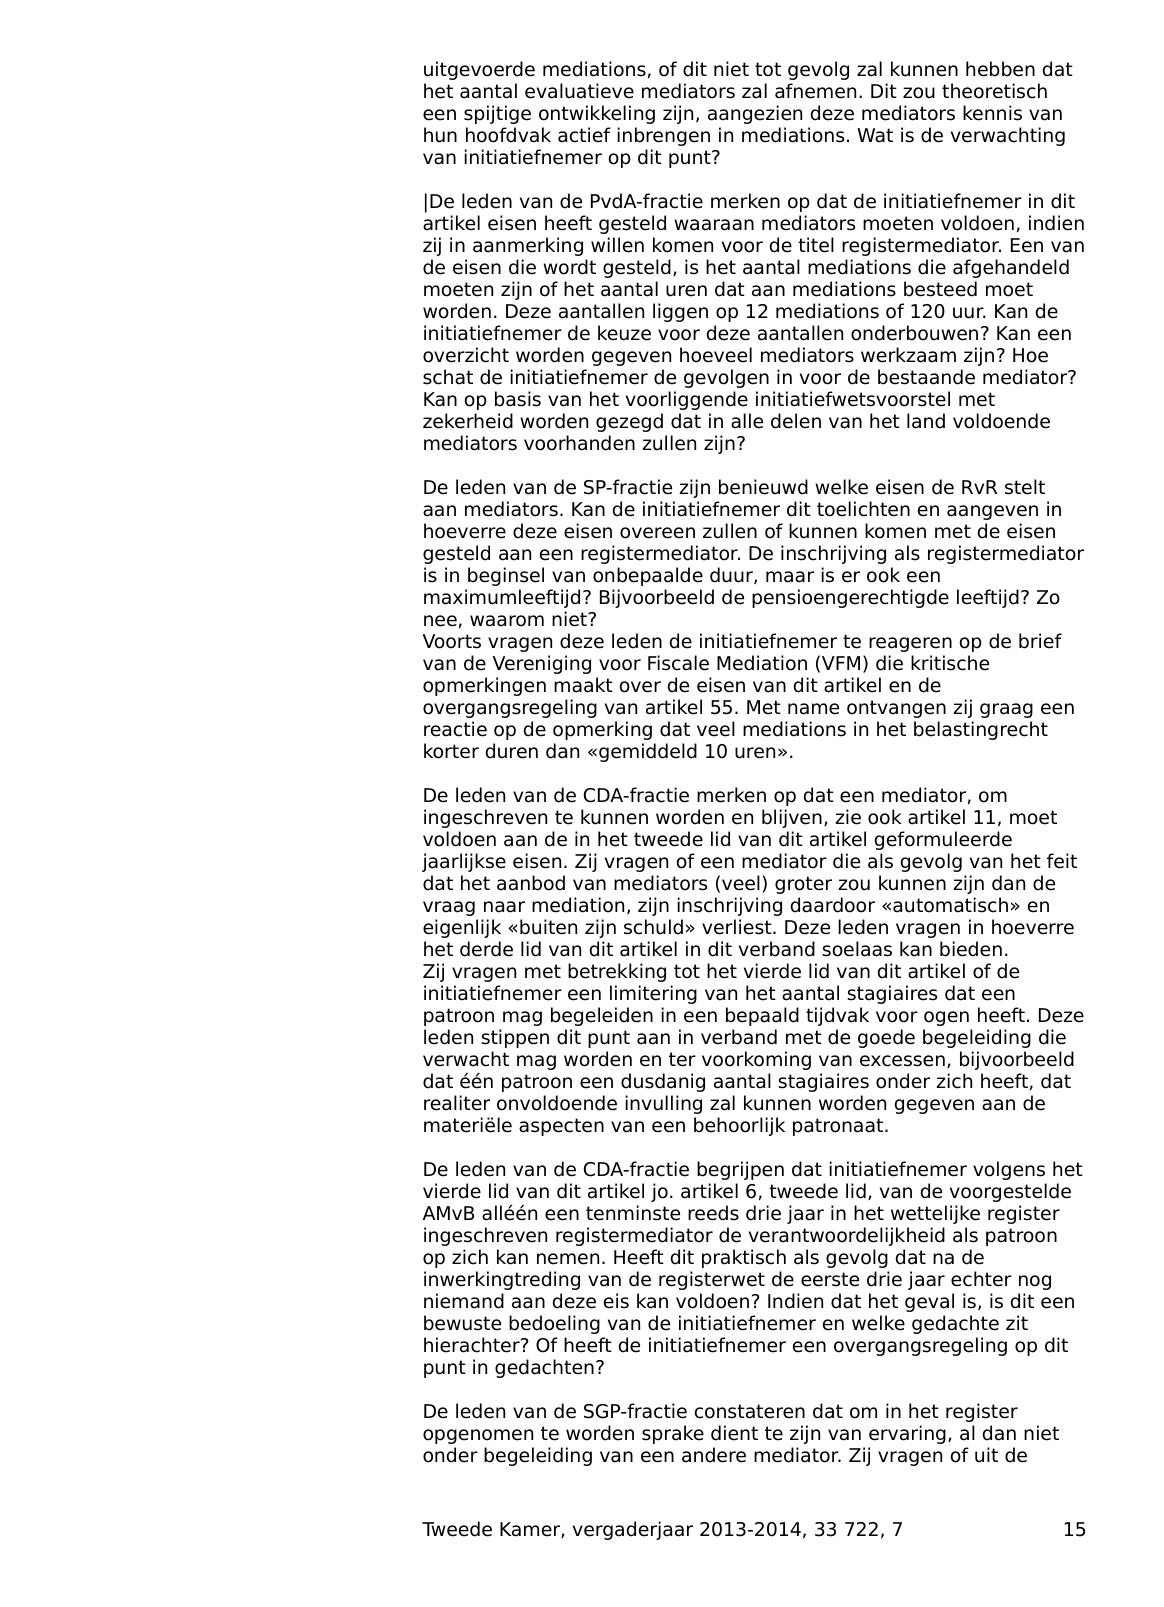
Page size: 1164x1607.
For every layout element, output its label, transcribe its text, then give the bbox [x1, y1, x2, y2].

text |De leden van de PvdA-fractie merken op dat de initiatiefnemer in dit artikel eisen heeft gesteld waaraan mediators moeten voldoen, indien zij in aanmerking willen komen voor de titel registermediator. Een van de eisen die wordt gesteld, is het aantal mediations die afgehandeld moeten zijn of het aantal uren dat aan mediations besteed moet worden. Deze aantallen liggen op 12 mediations of 120 uur. Kan de initiatiefnemer de keuze voor deze aantallen onderbouwen? Kan een overzicht worden gegeven hoeveel mediators werkzaam zijn? Hoe schat de initiatiefnemer de gevolgen in voor de bestaande mediator? Kan op basis van het voorliggende initiatiefwetsvoorstel met zekerheid worden gezegd dat in alle delen van het land voldoende mediators voorhanden zullen zijn? [422, 191, 1087, 455]
text De leden van de SGP-fractie constateren dat om in het register opgenomen te worden sprake dient te zijn van ervaring, al dan niet onder begeleiding van een andere mediator. Zij vragen of uit de [422, 1401, 1087, 1467]
text Zij vragen met betrekking tot het vierde lid van dit artikel of de initiatiefnemer een limitering van het aantal stagiaires dat een patroon mag begeleiden in een bepaald tijdvak voor ogen heeft. Deze leden stippen dit punt aan in verband met de goede begeleiding die verwacht mag worden en ter voorkoming van excessen, bijvoorbeeld dat één patroon een dusdanig aantal stagiaires onder zich heeft, dat realiter onvoldoende invulling zal kunnen worden gegeven aan de materiële aspecten van een behoorlijk patronaat. [422, 961, 1087, 1137]
text De leden van de SP-fractie zijn benieuwd welke eisen de RvR stelt aan mediators. Kan de initiatiefnemer dit toelichten en aangeven in hoeverre deze eisen overeen zullen of kunnen komen met de eisen gesteld aan een registermediator. De inschrijving als registermediator is in beginsel van onbepaalde duur, maar is er ook een maximumleeftijd? Bijvoorbeeld de pensioengerechtigde leeftijd? Zo nee, waarom niet? [422, 477, 1087, 631]
text De leden van de CDA-fractie begrijpen dat initiatiefnemer volgens het vierde lid van dit artikel jo. artikel 6, tweede lid, van de voorgestelde AMvB alléén een tenminste reeds drie jaar in het wettelijke register ingeschreven registermediator de verantwoordelijkheid als patroon op zich kan nemen. Heeft dit praktisch als gevolg dat na de inwerkingtreding van de registerwet de eerste drie jaar echter nog niemand aan deze eis kan voldoen? Indien dat het geval is, is dit een bewuste bedoeling van de initiatiefnemer en welke gedachte zit hierachter? Of heeft de initiatiefnemer een overgangsregeling op dit punt in gedachten? [422, 1159, 1087, 1379]
text De leden van de CDA-fractie merken op dat een mediator, om ingeschreven te kunnen worden en blijven, zie ook artikel 11, moet voldoen aan de in het tweede lid van dit artikel geformuleerde jaarlijkse eisen. Zij vragen of een mediator die als gevolg van het feit dat het aanbod van mediators (veel) groter zou kunnen zijn dan de vraag naar mediation, zijn inschrijving daardoor «automatisch» en eigenlijk «buiten zijn schuld» verliest. Deze leden vragen in hoeverre het derde lid van dit artikel in dit verband soelaas kan bieden. [422, 785, 1087, 961]
text uitgevoerde mediations, of dit niet tot gevolg zal kunnen hebben dat het aantal evaluatieve mediators zal afnemen. Dit zou theoretisch een spijtige ontwikkeling zijn, aangezien deze mediators kennis van hun hoofdvak actief inbrengen in mediations. Wat is de verwachting van initiatiefnemer op dit punt? [422, 59, 1087, 169]
text Voorts vragen deze leden de initiatiefnemer te reageren op de brief van de Vereniging voor Fiscale Mediation (VFM) die kritische opmerkingen maakt over de eisen van dit artikel en de overgangsregeling van artikel 55. Met name ontvangen zij graag een reactie op de opmerking dat veel mediations in het belastingrecht korter duren dan «gemiddeld 10 uren». [422, 631, 1087, 763]
